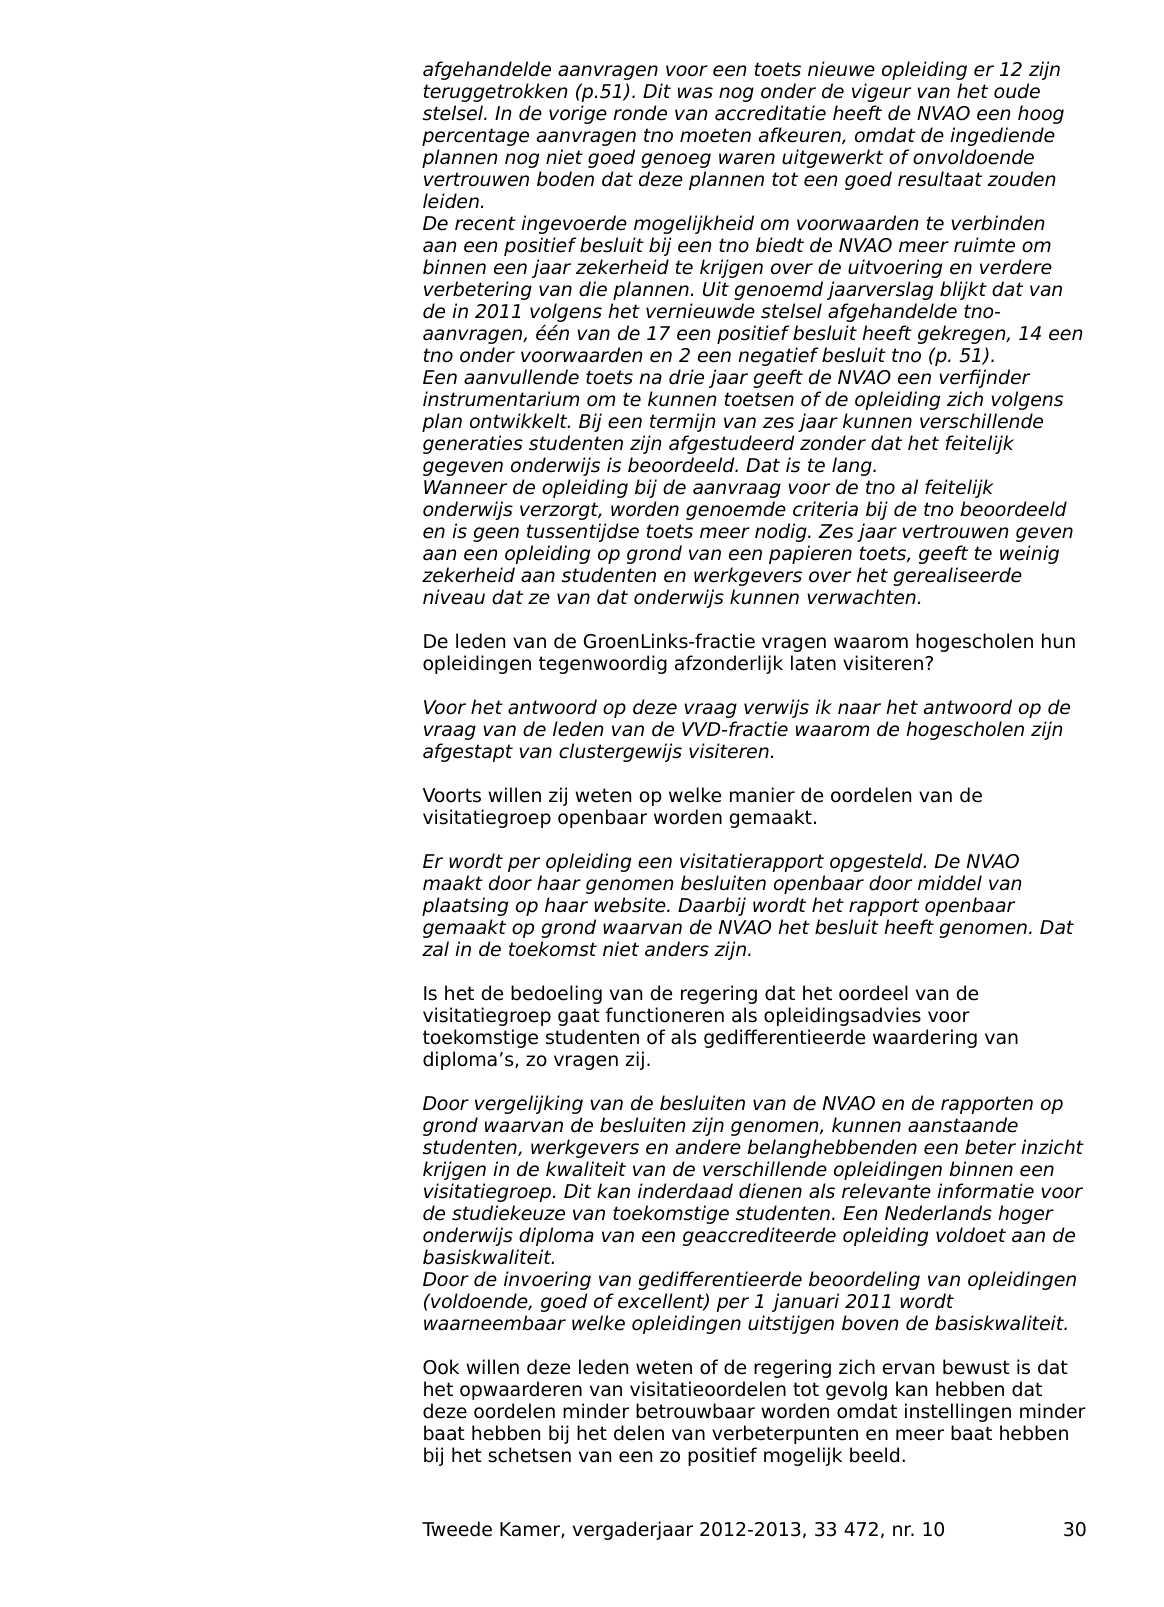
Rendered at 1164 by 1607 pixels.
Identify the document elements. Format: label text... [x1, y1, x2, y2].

text Er wordt per opleiding een visitatierapport opgesteld. De NVAO maakt door haar genomen besluiten openbaar door middel van plaatsing op haar website. Daarbij wordt het rapport openbaar gemaakt op grond waarvan de NVAO het besluit heeft genomen. Dat zal in de toekomst niet anders zijn. [422, 851, 1087, 961]
text Is het de bedoeling van de regering dat het oordeel van de visitatiegroep gaat functioneren als opleidingsadvies voor toekomstige studenten of als gedifferentieerde waardering van diploma’s, zo vragen zij. [422, 983, 1087, 1071]
text Door de invoering van gedifferentieerde beoordeling van opleidingen (voldoende, goed of excellent) per 1 januari 2011 wordt waarneembaar welke opleidingen uitstijgen boven de basiskwaliteit. [422, 1269, 1087, 1335]
text afgehandelde aanvragen voor een toets nieuwe opleiding er 12 zijn teruggetrokken (p.51). Dit was nog onder de vigeur van het oude stelsel. In de vorige ronde van accreditatie heeft de NVAO een hoog percentage aanvragen tno moeten afkeuren, omdat de ingediende plannen nog niet goed genoeg waren uitgewerkt of onvoldoende vertrouwen boden dat deze plannen tot een goed resultaat zouden leiden. [422, 59, 1087, 213]
text Door vergelijking van de besluiten van de NVAO en de rapporten op grond waarvan de besluiten zijn genomen, kunnen aanstaande studenten, werkgevers en andere belanghebbenden een beter inzicht krijgen in de kwaliteit van de verschillende opleidingen binnen een visitatiegroep. Dit kan inderdaad dienen als relevante informatie voor de studiekeuze van toekomstige studenten. Een Nederlands hoger onderwijs diploma van een geaccrediteerde opleiding voldoet aan de basiskwaliteit. [422, 1093, 1087, 1269]
text Voorts willen zij weten op welke manier de oordelen van de visitatiegroep openbaar worden gemaakt. [422, 785, 1087, 829]
text De recent ingevoerde mogelijkheid om voorwaarden te verbinden aan een positief besluit bij een tno biedt de NVAO meer ruimte om binnen een jaar zekerheid te krijgen over de uitvoering en verdere verbetering van die plannen. Uit genoemd jaarverslag blijkt dat van de in 2011 volgens het vernieuwde stelsel afgehandelde tno-aanvragen, één van de 17 een positief besluit heeft gekregen, 14 een tno onder voorwaarden en 2 een negatief besluit tno (p. 51). [422, 213, 1087, 367]
text Wanneer de opleiding bij de aanvraag voor de tno al feitelijk onderwijs verzorgt, worden genoemde criteria bij de tno beoordeeld en is geen tussentijdse toets meer nodig. Zes jaar vertrouwen geven aan een opleiding op grond van een papieren toets, geeft te weinig zekerheid aan studenten en werkgevers over het gerealiseerde niveau dat ze van dat onderwijs kunnen verwachten. [422, 477, 1087, 608]
text Een aanvullende toets na drie jaar geeft de NVAO een verfijnder instrumentarium om te kunnen toetsen of de opleiding zich volgens plan ontwikkelt. Bij een termijn van zes jaar kunnen verschillende generaties studenten zijn afgestudeerd zonder dat het feitelijk gegeven onderwijs is beoordeeld. Dat is te lang. [422, 367, 1087, 477]
text De leden van de GroenLinks-fractie vragen waarom hogescholen hun opleidingen tegenwoordig afzonderlijk laten visiteren? [422, 631, 1087, 675]
text Ook willen deze leden weten of de regering zich ervan bewust is dat het opwaarderen van visitatieoordelen tot gevolg kan hebben dat deze oordelen minder betrouwbaar worden omdat instellingen minder baat hebben bij het delen van verbeterpunten en meer baat hebben bij het schetsen van een zo positief mogelijk beeld. [422, 1357, 1087, 1467]
text Voor het antwoord op deze vraag verwijs ik naar het antwoord op de vraag van de leden van de VVD-fractie waarom de hogescholen zijn afgestapt van clustergewijs visiteren. [422, 697, 1087, 763]
